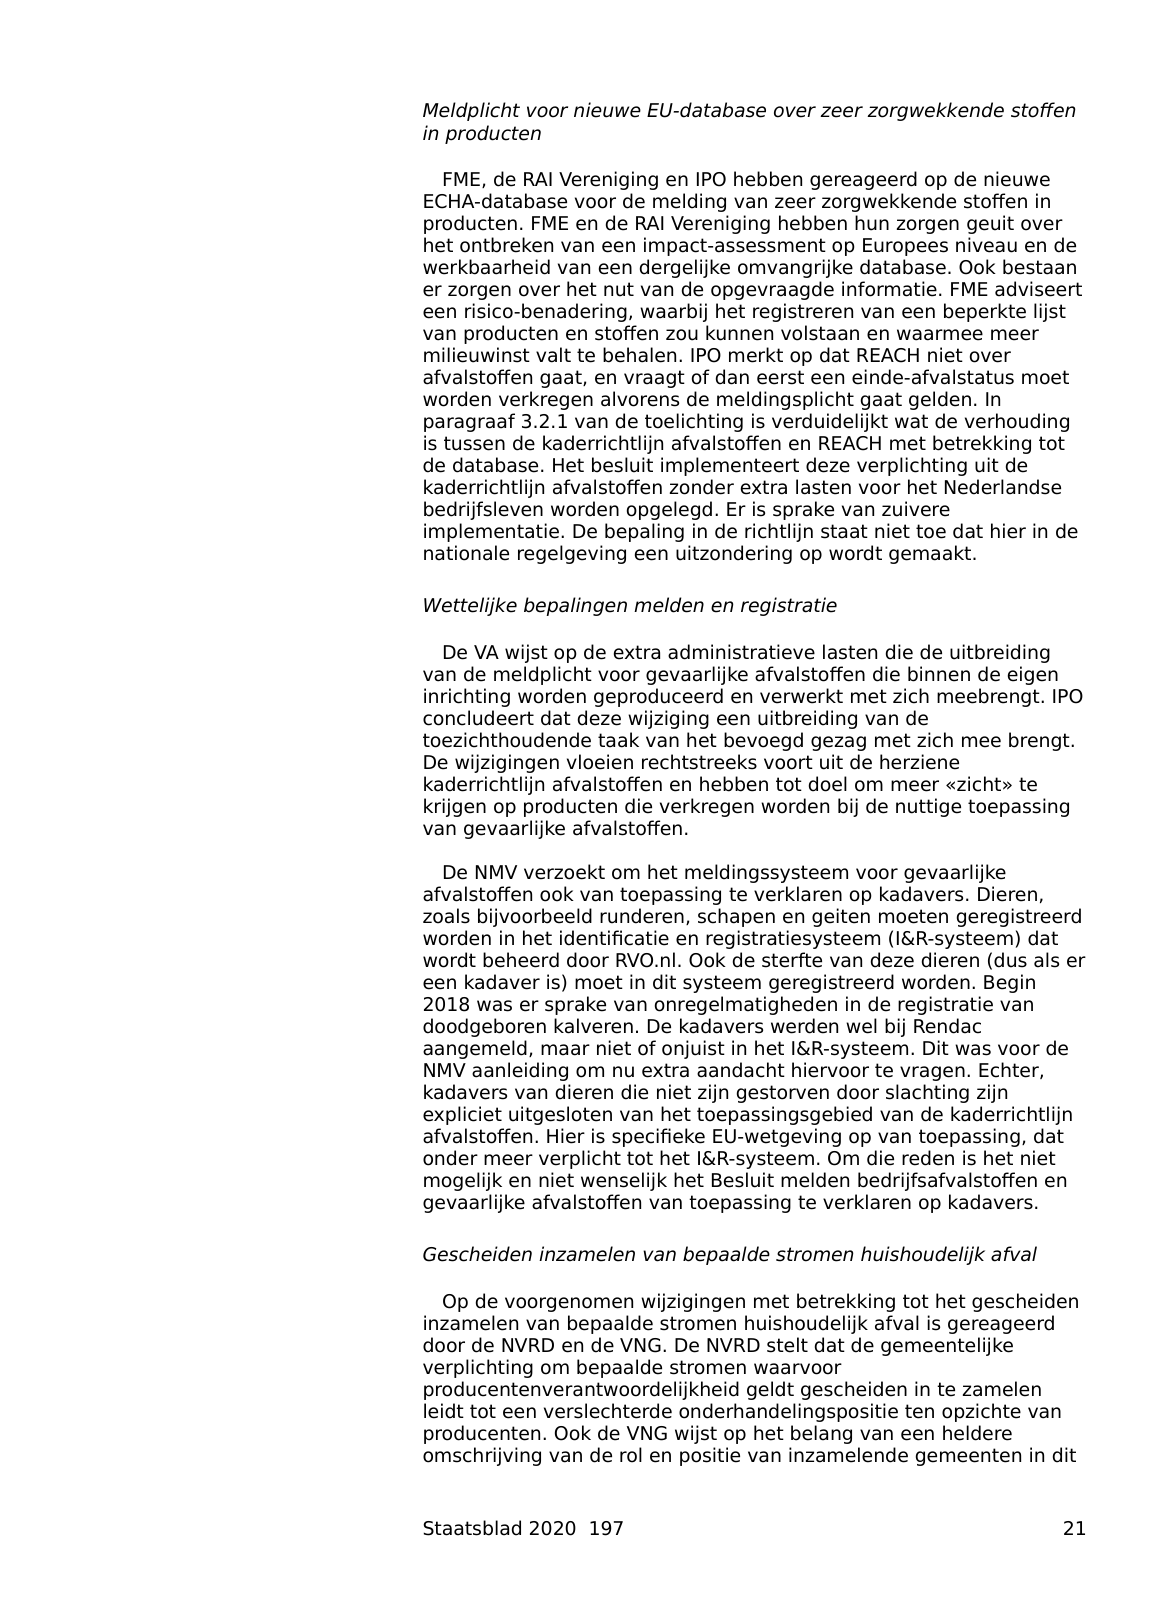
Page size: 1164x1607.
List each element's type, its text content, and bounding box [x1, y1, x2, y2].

text Op de voorgenomen wijzigingen met betrekking tot het gescheiden inzamelen van bepaalde stromen huishoudelijk afval is gereageerd door de NVRD en de VNG. De NVRD stelt dat de gemeentelijke verplichting om bepaalde stromen waarvoor producentenverantwoordelijkheid geldt gescheiden in te zamelen leidt tot een verslechterde onderhandelingspositie ten opzichte van producenten. Ook de VNG wijst op het belang van een heldere omschrijving van de rol en positie van inzamelende gemeenten in dit [422, 1291, 1087, 1466]
text De NMV verzoekt om het meldingssysteem voor gevaarlijke afvalstoffen ook van toepassing te verklaren op kadavers. Dieren, zoals bijvoorbeeld runderen, schapen en geiten moeten geregistreerd worden in het identificatie en registratiesysteem (I&R-systeem) dat wordt beheerd door RVO.nl. Ook de sterfte van deze dieren (dus als er een kadaver is) moet in dit systeem geregistreerd worden. Begin 2018 was er sprake van onregelmatigheden in de registratie van doodgeboren kalveren. De kadavers werden wel bij Rendac aangemeld, maar niet of onjuist in het I&R-systeem. Dit was voor de NMV aanleiding om nu extra aandacht hiervoor te vragen. Echter, kadavers van dieren die niet zijn gestorven door slachting zijn expliciet uitgesloten van het toepassingsgebied van de kaderrichtlijn afvalstoffen. Hier is specifieke EU-wetgeving op van toepassing, dat onder meer verplicht tot het I&R-systeem. Om die reden is het niet mogelijk en niet wenselijk het Besluit melden bedrijfsafvalstoffen en gevaarlijke afvalstoffen van toepassing te verklaren op kadavers. [422, 862, 1087, 1214]
subtitle Wettelijke bepalingen melden en registratie [422, 595, 1087, 617]
subtitle Meldplicht voor nieuwe EU-database over zeer zorgwekkende stoffen in producten [422, 100, 1087, 144]
subtitle Gescheiden inzamelen van bepaalde stromen huishoudelijk afval [422, 1244, 1087, 1266]
text De VA wijst op de extra administratieve lasten die de uitbreiding van de meldplicht voor gevaarlijke afvalstoffen die binnen de eigen inrichting worden geproduceerd en verwerkt met zich meebrengt. IPO concludeert dat deze wijziging een uitbreiding van de toezichthoudende taak van het bevoegd gezag met zich mee brengt. De wijzigingen vloeien rechtstreeks voort uit de herziene kaderrichtlijn afvalstoffen en hebben tot doel om meer «zicht» te krijgen op producten die verkregen worden bij de nuttige toepassing van gevaarlijke afvalstoffen. [422, 642, 1087, 840]
text FME, de RAI Vereniging en IPO hebben gereageerd op de nieuwe ECHA-database voor de melding van zeer zorgwekkende stoffen in producten. FME en de RAI Vereniging hebben hun zorgen geuit over het ontbreken van een impact-assessment op Europees niveau en de werkbaarheid van een dergelijke omvangrijke database. Ook bestaan er zorgen over het nut van de opgevraagde informatie. FME adviseert een risico-benadering, waarbij het registreren van een beperkte lijst van producten en stoffen zou kunnen volstaan en waarmee meer milieuwinst valt te behalen. IPO merkt op dat REACH niet over afvalstoffen gaat, en vraagt of dan eerst een einde-afvalstatus moet worden verkregen alvorens de meldingsplicht gaat gelden. In paragraaf 3.2.1 van de toelichting is verduidelijkt wat de verhouding is tussen de kaderrichtlijn afvalstoffen en REACH met betrekking tot de database. Het besluit implementeert deze verplichting uit de kaderrichtlijn afvalstoffen zonder extra lasten voor het Nederlandse bedrijfsleven worden opgelegd. Er is sprake van zuivere implementatie. De bepaling in de richtlijn staat niet toe dat hier in de nationale regelgeving een uitzondering op wordt gemaakt. [422, 169, 1087, 565]
